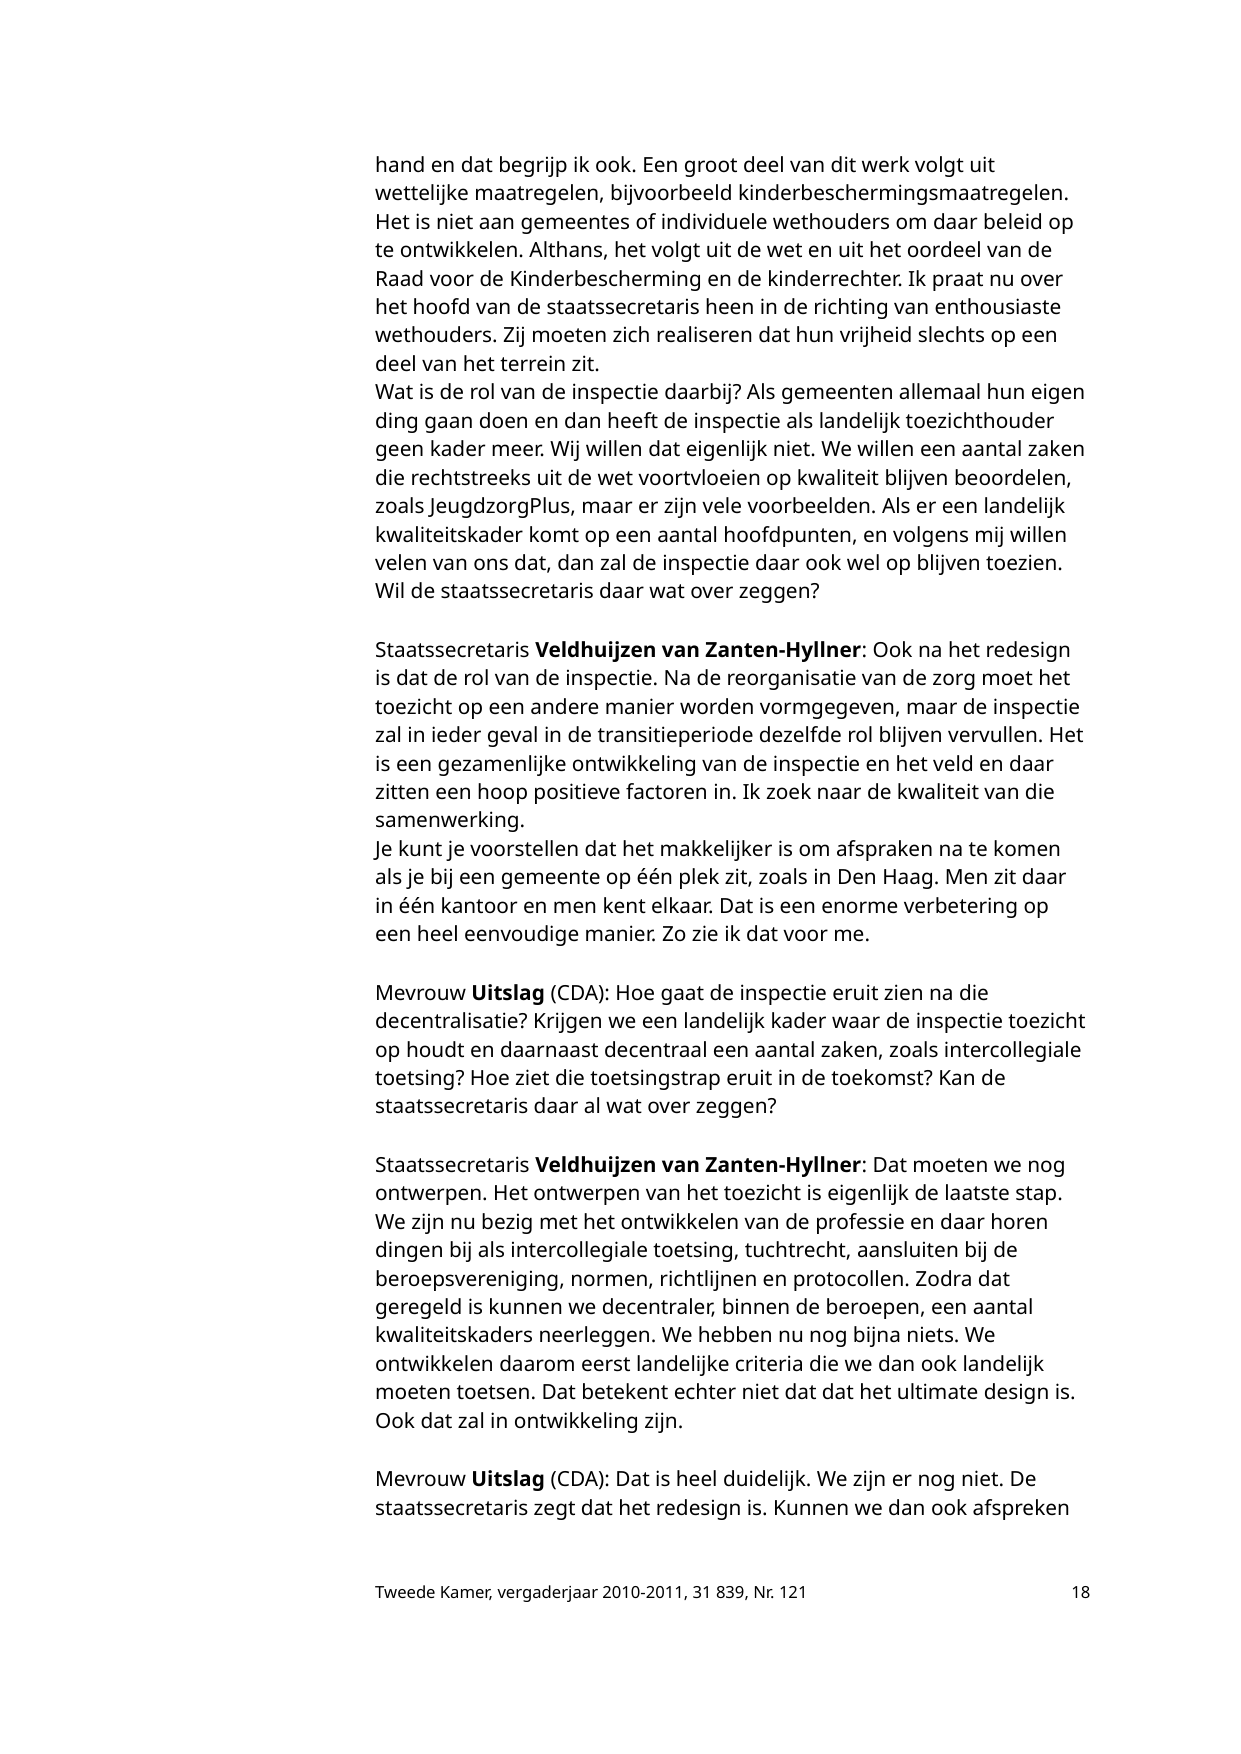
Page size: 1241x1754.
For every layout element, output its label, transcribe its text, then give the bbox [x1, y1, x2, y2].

text hand en dat begrijp ik ook. Een groot deel van dit werk volgt uit wettelijke maatregelen, bijvoorbeeld kinderbeschermingsmaatregelen. Het is niet aan gemeentes of individuele wethouders om daar beleid op te ontwikkelen. Althans, het volgt uit de wet en uit het oordeel van de Raad voor de Kinderbescherming en de kinderrechter. Ik praat nu over het hoofd van de staatssecretaris heen in de richting van enthousiaste wethouders. Zij moeten zich realiseren dat hun vrijheid slechts op een deel van het terrein zit. [375, 150, 1090, 377]
text Mevrouw Uitslag (CDA): Dat is heel duidelijk. We zijn er nog niet. De staatssecretaris zegt dat het redesign is. Kunnen we dan ook afspreken [375, 1464, 1090, 1521]
text Je kunt je voorstellen dat het makkelijker is om afspraken na te komen als je bij een gemeente op één plek zit, zoals in Den Haag. Men zit daar in één kantoor en men kent elkaar. Dat is een enorme verbetering op een heel eenvoudige manier. Zo zie ik dat voor me. [375, 834, 1090, 948]
text Staatssecretaris Veldhuijzen van Zanten-Hyllner: Dat moeten we nog ontwerpen. Het ontwerpen van het toezicht is eigenlijk de laatste stap. We zijn nu bezig met het ontwikkelen van de professie en daar horen dingen bij als intercollegiale toetsing, tuchtrecht, aansluiten bij de beroepsvereniging, normen, richtlijnen en protocollen. Zodra dat geregeld is kunnen we decentraler, binnen de beroepen, een aantal kwaliteitskaders neerleggen. We hebben nu nog bijna niets. We ontwikkelen daarom eerst landelijke criteria die we dan ook landelijk moeten toetsen. Dat betekent echter niet dat dat het ultimate design is. Ook dat zal in ontwikkeling zijn. [375, 1150, 1090, 1434]
text Mevrouw Uitslag (CDA): Hoe gaat de inspectie eruit zien na die decentralisatie? Krijgen we een landelijk kader waar de inspectie toezicht op houdt en daarnaast decentraal een aantal zaken, zoals intercollegiale toetsing? Hoe ziet die toetsingstrap eruit in de toekomst? Kan de staatssecretaris daar al wat over zeggen? [375, 978, 1090, 1120]
text Staatssecretaris Veldhuijzen van Zanten-Hyllner: Ook na het redesign is dat de rol van de inspectie. Na de reorganisatie van de zorg moet het toezicht op een andere manier worden vormgegeven, maar de inspectie zal in ieder geval in de transitieperiode dezelfde rol blijven vervullen. Het is een gezamenlijke ontwikkeling van de inspectie en het veld en daar zitten een hoop positieve factoren in. Ik zoek naar de kwaliteit van die samenwerking. [375, 635, 1090, 834]
text Wat is de rol van de inspectie daarbij? Als gemeenten allemaal hun eigen ding gaan doen en dan heeft de inspectie als landelijk toezichthouder geen kader meer. Wij willen dat eigenlijk niet. We willen een aantal zaken die rechtstreeks uit de wet voortvloeien op kwaliteit blijven beoordelen, zoals JeugdzorgPlus, maar er zijn vele voorbeelden. Als er een landelijk kwaliteitskader komt op een aantal hoofdpunten, en volgens mij willen velen van ons dat, dan zal de inspectie daar ook wel op blijven toezien. Wil de staatssecretaris daar wat over zeggen? [375, 377, 1090, 605]
